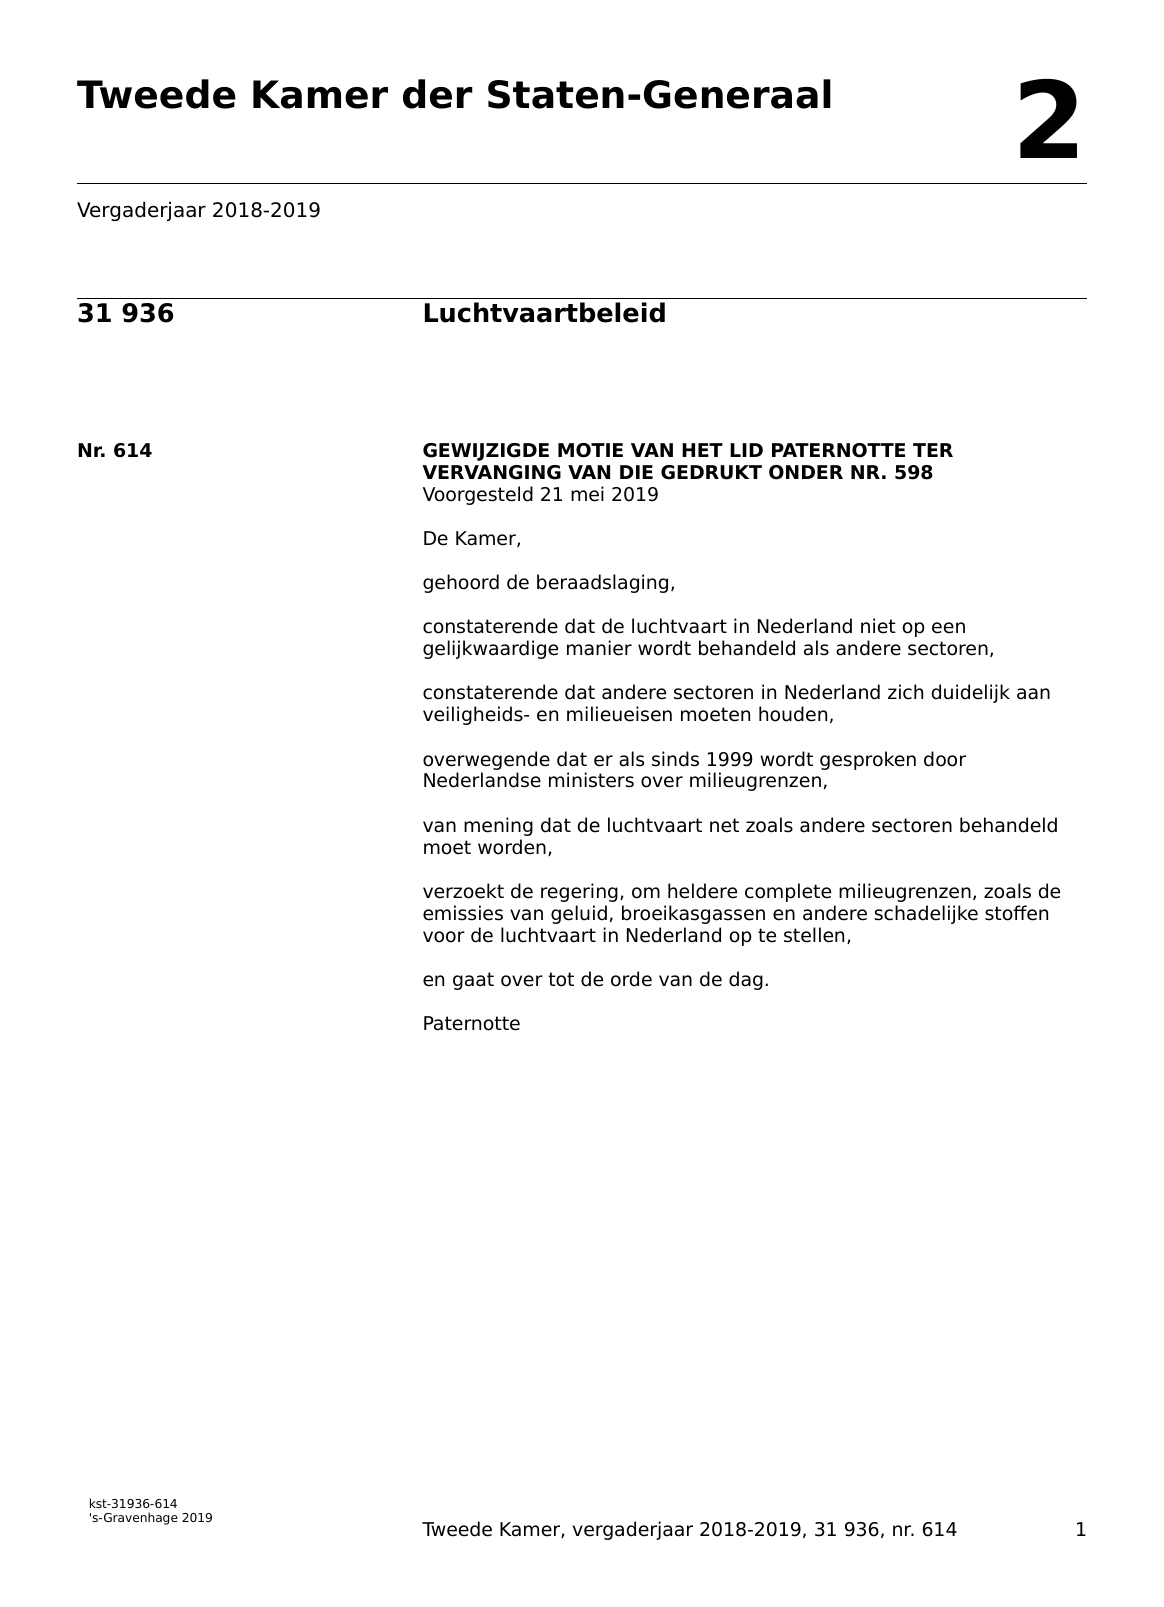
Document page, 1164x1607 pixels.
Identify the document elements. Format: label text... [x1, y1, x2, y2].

text kst-31936-614 [88, 1497, 323, 1511]
text en gaat over tot de orde van de dag. [422, 969, 1087, 991]
text overwegende dat er als sinds 1999 wordt gesproken door Nederlandse ministers over milieugrenzen, [422, 748, 1087, 792]
text constaterende dat andere sectoren in Nederland zich duidelijk aan veiligheids- en milieueisen moeten houden, [422, 682, 1087, 726]
table_header Tweede Kamer der Staten-Generaal [77, 59, 886, 183]
text Voorgesteld 21 mei 2019 [422, 484, 1087, 506]
table_header 2 [886, 59, 1087, 183]
text verzoekt de regering, om heldere complete milieugrenzen, zoals de emissies van geluid, broeikasgassen en andere schadelijke stoffen voor de luchtvaart in Nederland op te stellen, [422, 881, 1087, 947]
text van mening dat de luchtvaart net zoals andere sectoren behandeld moet worden, [422, 814, 1087, 858]
table_cell Vergaderjaar 2018-2019 [77, 184, 1087, 298]
text gehoord de beraadslaging, [422, 572, 1087, 594]
text Paternotte [422, 1013, 1087, 1035]
subtitle Nr. 614 GEWIJZIGDE MOTIE VAN HET LID PATERNOTTE TER VERVANGING VAN DIE GEDRUKT ONDER NR. 598 [77, 440, 1087, 484]
text 's-Gravenhage 2019 [88, 1511, 323, 1525]
text De Kamer, [422, 528, 1087, 550]
text constaterende dat de luchtvaart in Nederland niet op een gelijkwaardige manier wordt behandeld als andere sectoren, [422, 616, 1087, 660]
subtitle 31 936 Luchtvaartbeleid [77, 299, 1087, 329]
